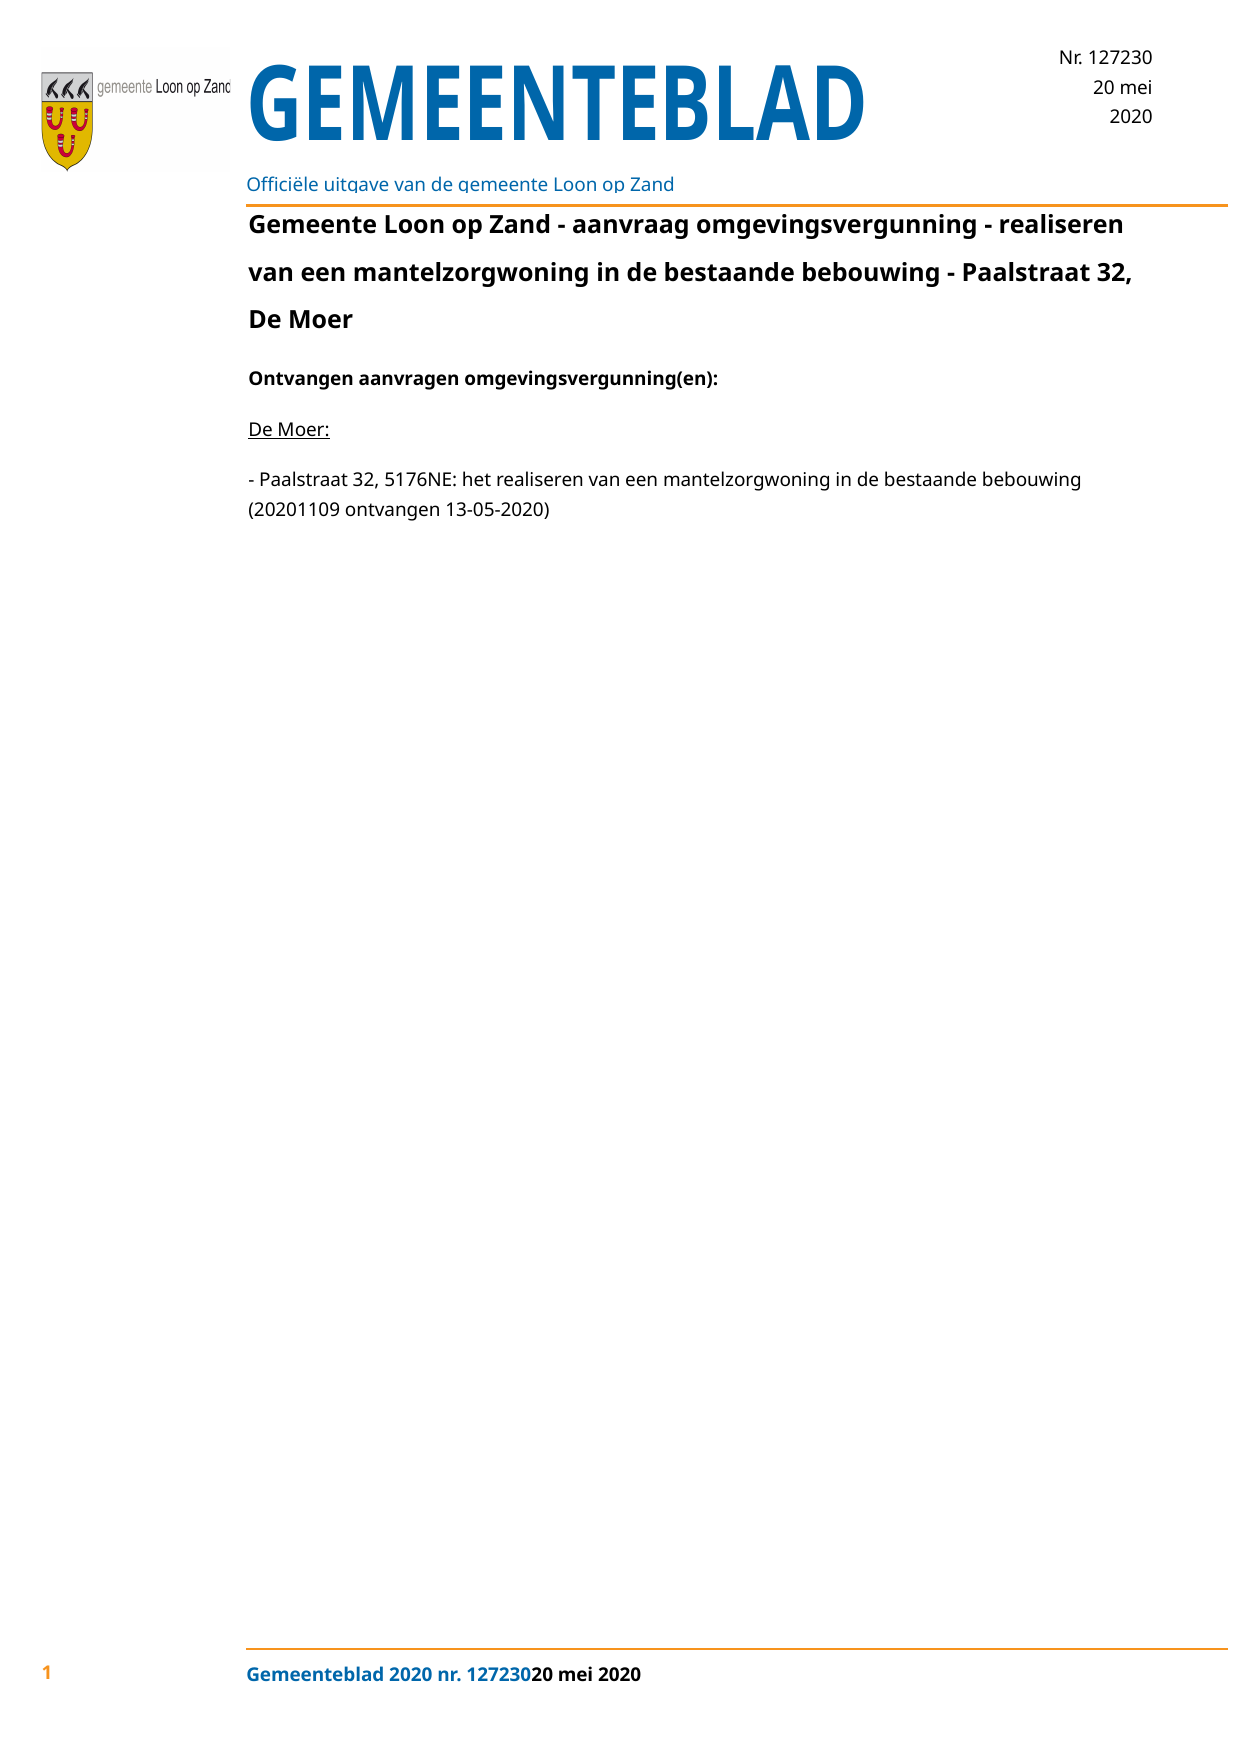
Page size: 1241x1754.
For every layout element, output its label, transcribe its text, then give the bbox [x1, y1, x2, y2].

text - Paalstraat 32, 5176NE: het realiseren van een mantelzorgwoning in de bestaande bebouwing (20201109 ontvangen 13-05-2020) [248, 466, 1152, 522]
text Ontvangen aanvragen omgevingsvergunning(en): [248, 366, 1152, 391]
picture [41, 47, 231, 172]
text Gemeente Loon op Zand - aanvraag omgevingsvergunning - realiseren van een mantelzorgwoning in de bestaande bebouwing - Paalstraat 32, De Moer [248, 207, 1152, 336]
text De Moer: [248, 416, 1152, 442]
